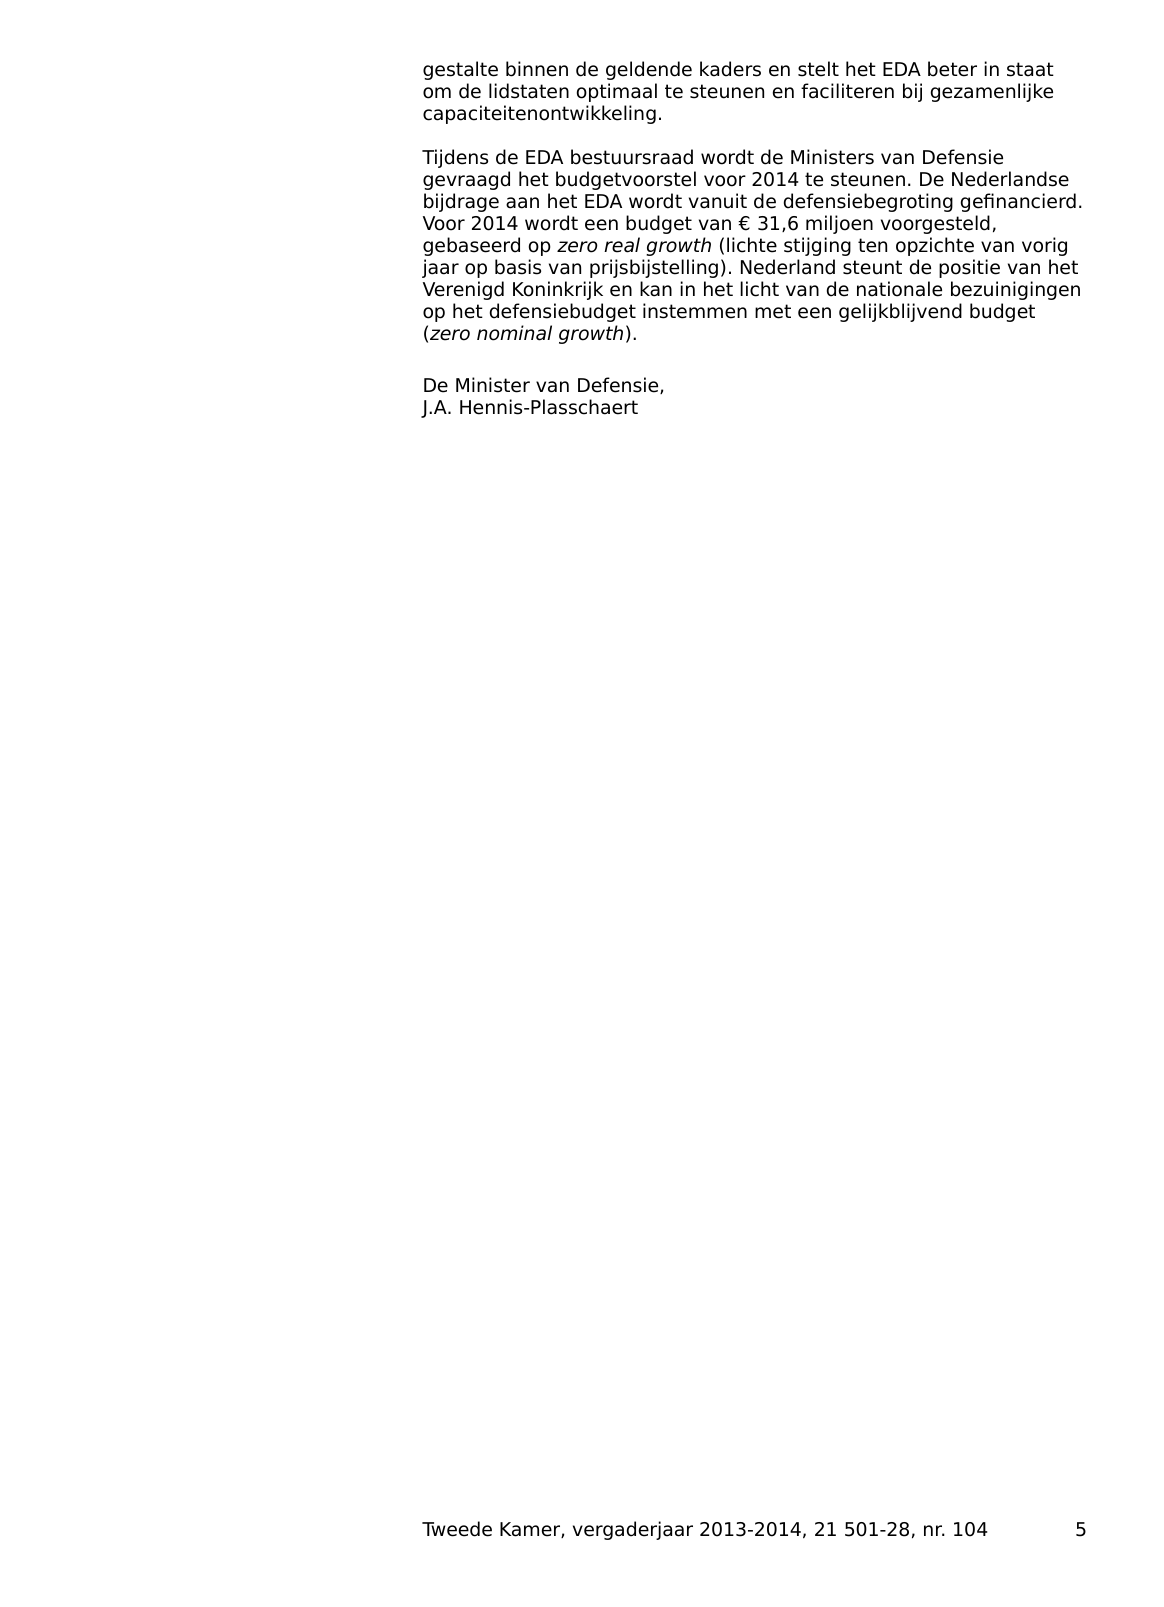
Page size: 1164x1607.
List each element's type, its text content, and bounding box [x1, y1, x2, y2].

text Tijdens de EDA bestuursraad wordt de Ministers van Defensie gevraagd het budgetvoorstel voor 2014 te steunen. De Nederlandse bijdrage aan het EDA wordt vanuit de defensiebegroting gefinancierd. Voor 2014 wordt een budget van € 31,6 miljoen voorgesteld, gebaseerd op zero real growth (lichte stijging ten opzichte van vorig jaar op basis van prijsbijstelling). Nederland steunt de positie van het Verenigd Koninkrijk en kan in het licht van de nationale bezuinigingen op het defensiebudget instemmen met een gelijkblijvend budget (zero nominal growth). [422, 147, 1087, 345]
text De Minister van Defensie, J.A. Hennis-Plasschaert [422, 375, 1087, 419]
text gestalte binnen de geldende kaders en stelt het EDA beter in staat om de lidstaten optimaal te steunen en faciliteren bij gezamenlijke capaciteitenontwikkeling. [422, 59, 1087, 125]
